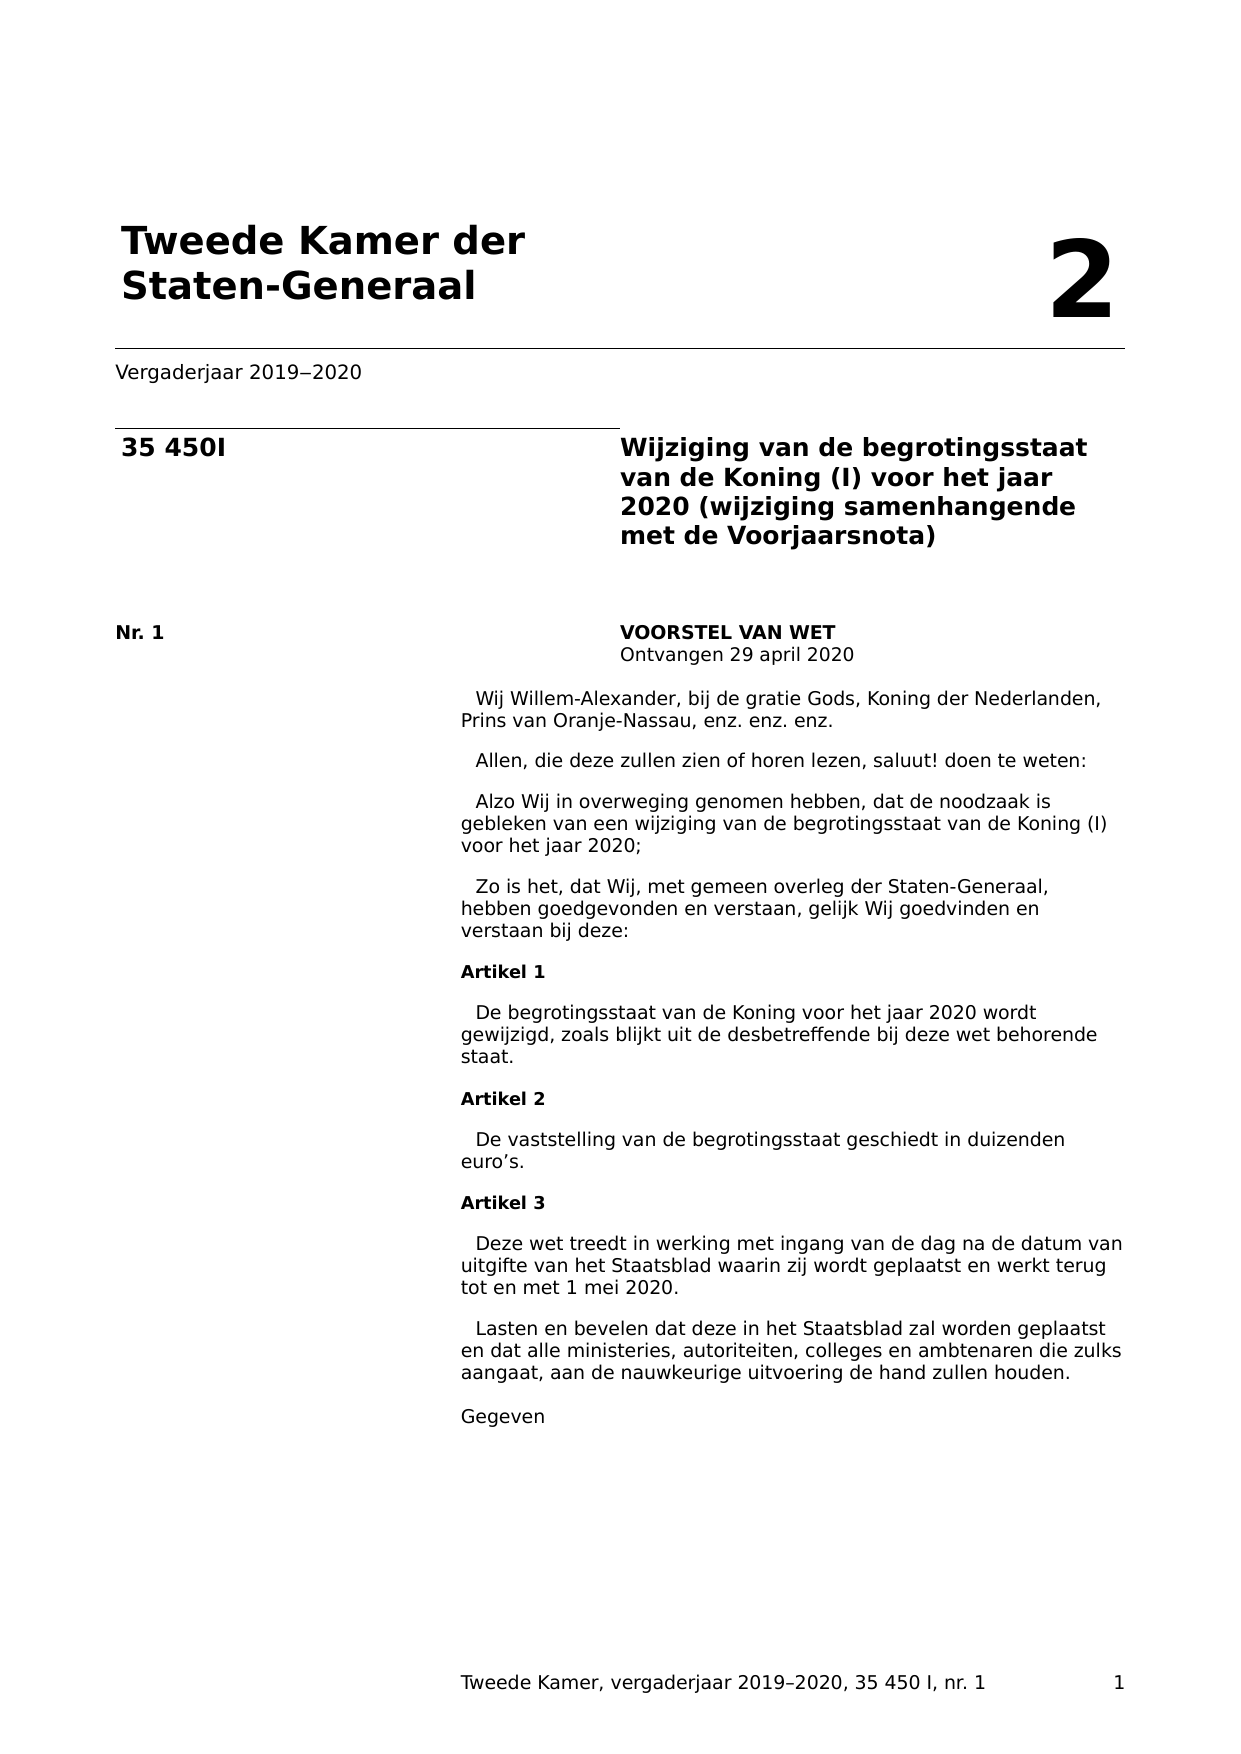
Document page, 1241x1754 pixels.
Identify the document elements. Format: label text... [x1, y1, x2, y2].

table_cell Vergaderjaar 2019‒2020 [115, 349, 1125, 384]
text Lasten en bevelen dat deze in het Staatsblad zal worden geplaatst en dat alle ministeries, autoriteiten, colleges en ambtenaren die zulks aangaat, aan de nauwkeurige uitvoering de hand zullen houden. [461, 1318, 1125, 1383]
text Zo is het, dat Wij, met gemeen overleg der Staten-Generaal, hebben goedgevonden en verstaan, gelijk Wij goedvinden en verstaan bij deze: [461, 876, 1125, 942]
title Artikel 2 [461, 1087, 1125, 1110]
text Wij Willem-Alexander, bij de gratie Gods, Koning der Nederlanden, Prins van Oranje-Nassau, enz. enz. enz. [461, 688, 1125, 732]
title Artikel 3 [461, 1191, 1125, 1214]
table_header 2 [620, 213, 1125, 348]
table_header Voorstel van Wet Ontvangen 29 april 2020 [620, 622, 1125, 688]
table_header Nr. 1 [115, 622, 620, 688]
text Deze wet treedt in werking met ingang van de dag na de datum van uitgifte van het Staatsblad waarin zij wordt geplaatst en werkt terug tot en met 1 mei 2020. [461, 1233, 1125, 1299]
table_header Wijziging van de begrotingsstaat van de Koning (I) voor het jaar 2020 (wijziging samenhangende met de Voorjaarsnota) [620, 428, 1125, 556]
text Allen, die deze zullen zien of horen lezen, saluut! doen te weten: [461, 750, 1125, 772]
table_header Tweede Kamer der Staten-Generaal [115, 213, 620, 348]
table_header 35 450I [115, 429, 620, 556]
text Gegeven [461, 1406, 1125, 1427]
text Alzo Wij in overweging genomen hebben, dat de noodzaak is gebleken van een wijziging van de begrotingsstaat van de Koning (I) voor het jaar 2020; [461, 791, 1125, 857]
title Artikel 1 [461, 961, 1125, 983]
text De begrotingsstaat van de Koning voor het jaar 2020 wordt gewijzigd, zoals blijkt uit de desbetreffende bij deze wet behorende staat. [461, 1002, 1125, 1068]
text De vaststelling van de begrotingsstaat geschiedt in duizenden euro’s. [461, 1128, 1125, 1172]
